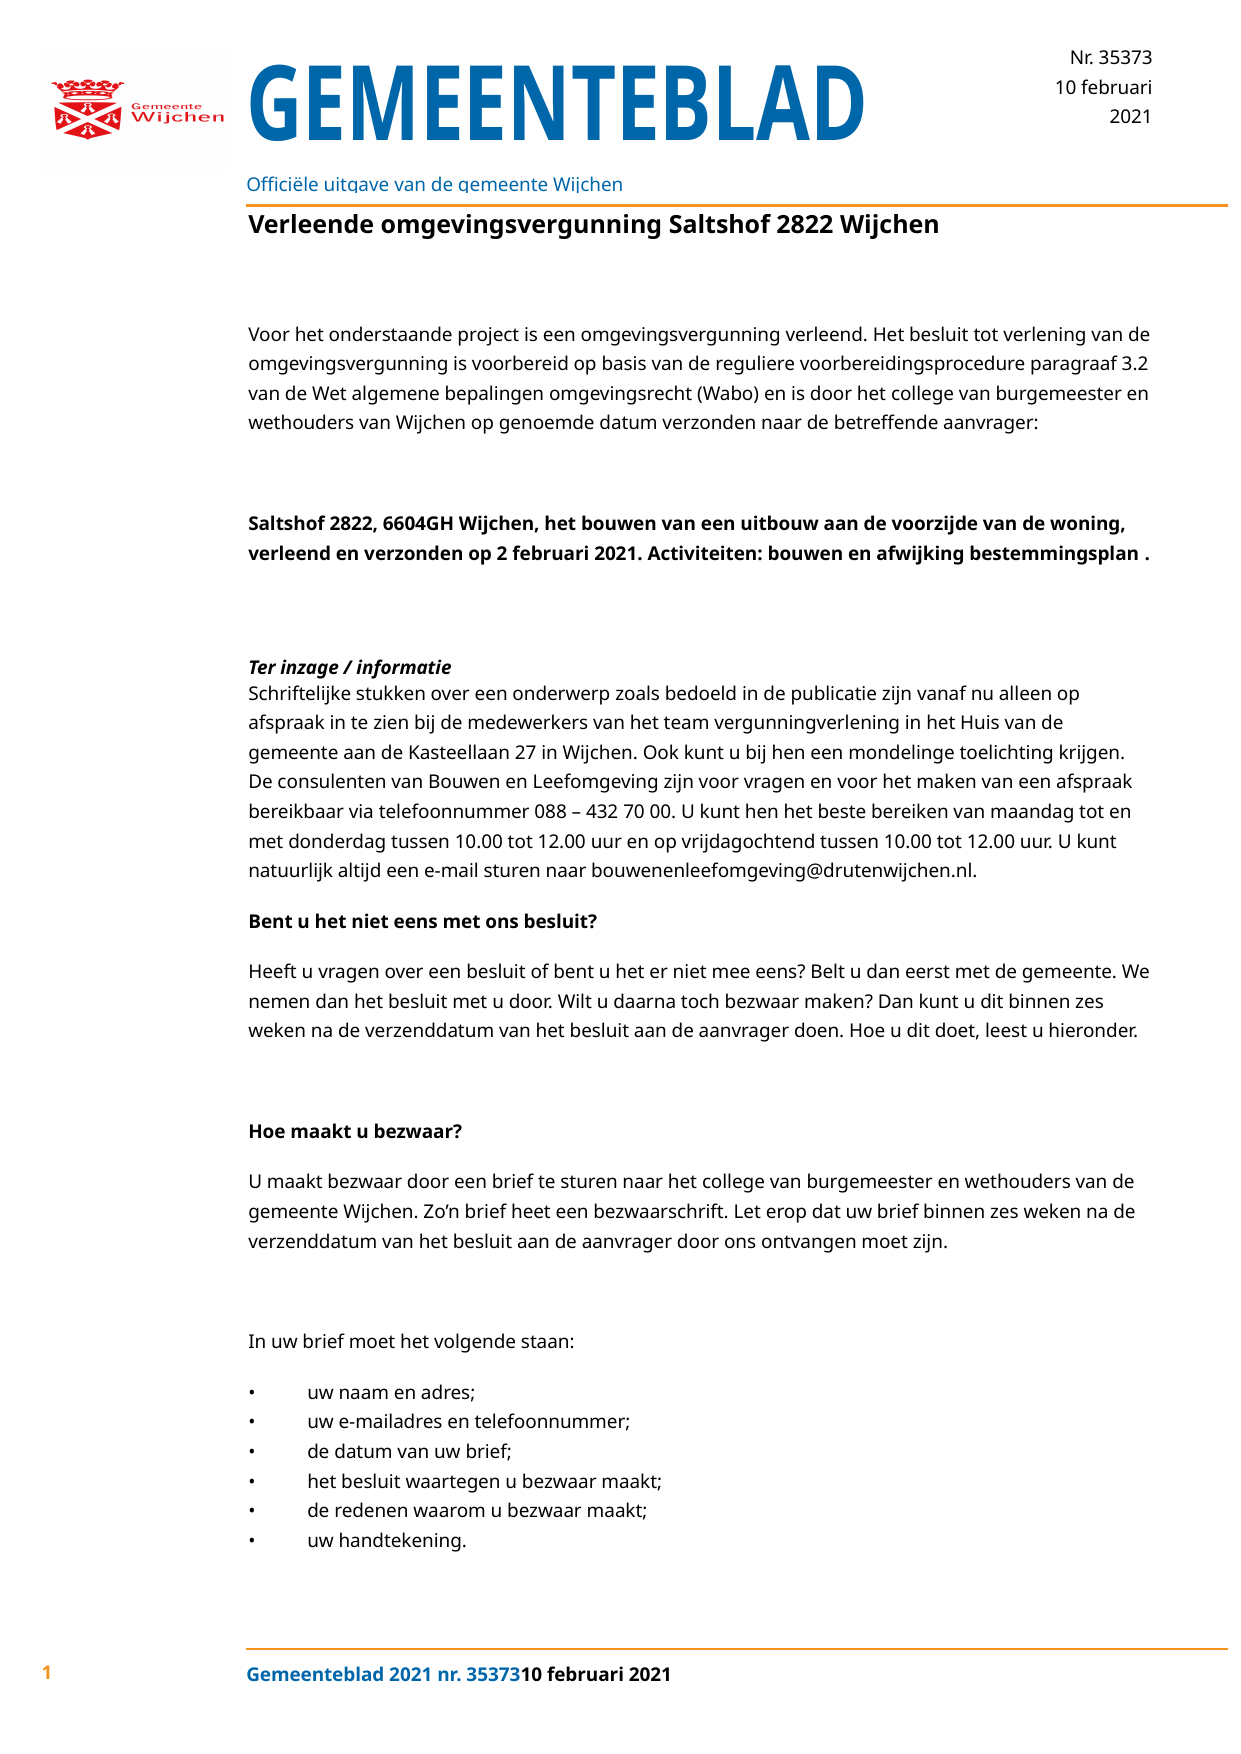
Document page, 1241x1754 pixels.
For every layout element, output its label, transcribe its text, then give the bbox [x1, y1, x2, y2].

text Schriftelijke stukken over een onderwerp zoals bedoeld in de publicatie zijn vanaf nu alleen op afspraak in te zien bij de medewerkers van het team vergunningverlening in het Huis van de gemeente aan de Kasteellaan 27 in Wijchen. Ook kunt u bij hen een mondelinge toelichting krijgen. De consulenten van Bouwen en Leefomgeving zijn voor vragen en voor het maken van een afspraak bereikbaar via telefoonnummer 088 – 432 70 00. U kunt hen het beste bereiken van maandag tot en met donderdag tussen 10.00 tot 12.00 uur en op vrijdagochtend tussen 10.00 tot 12.00 uur. U kunt natuurlijk altijd een e-mail sturen naar bouwenenleefomgeving@drutenwijchen.nl. [248, 680, 1152, 883]
text Saltshof 2822, 6604GH Wijchen, het bouwen van een uitbouw aan de voorzijde van de woning, verleend en verzonden op 2 februari 2021. Activiteiten: bouwen en afwijking bestemmingsplan . [248, 510, 1152, 566]
text U maakt bezwaar door een brief te sturen naar het college van burgemeester en wethouders van de gemeente Wijchen. Zo’n brief heet een bezwaarschrift. Let erop dat uw brief binnen zes weken na de verzenddatum van het besluit aan de aanvrager door ons ontvangen moet zijn. [248, 1169, 1152, 1254]
text Ter inzage / informatie [248, 654, 1152, 680]
text In uw brief moet het volgende staan: [248, 1329, 1152, 1354]
text Bent u het niet eens met ons besluit? [248, 908, 1152, 934]
list uw handtekening. [248, 1527, 1152, 1553]
text Heeft u vragen over een besluit of bent u het er niet mee eens? Belt u dan eerst met de gemeente. We nemen dan het besluit met u door. Wilt u daarna toch bezwaar maken? Dan kunt u dit binnen zes weken na de verzenddatum van het besluit aan de aanvrager doen. Hoe u dit doet, leest u hieronder. [248, 958, 1152, 1043]
text Voor het onderstaande project is een omgevingsvergunning verleend. Het besluit tot verlening van de omgevingsvergunning is voorbereid op basis van de reguliere voorbereidingsprocedure paragraaf 3.2 van de Wet algemene bepalingen omgevingsrecht (Wabo) en is door het college van burgemeester en wethouders van Wijchen op genoemde datum verzonden naar de betreffende aanvrager: [248, 321, 1152, 435]
list uw naam en adres; [248, 1379, 1152, 1405]
list het besluit waartegen u bezwaar maakt; [248, 1468, 1152, 1494]
list de datum van uw brief; [248, 1438, 1152, 1464]
list de redenen waarom u bezwaar maakt; [248, 1497, 1152, 1523]
text Hoe maakt u bezwaar? [248, 1118, 1152, 1144]
list uw e-mailadres en telefoonnummer; [248, 1409, 1152, 1434]
text Verleende omgevingsvergunning Saltshof 2822 Wijchen [248, 207, 1152, 241]
picture [41, 47, 231, 172]
